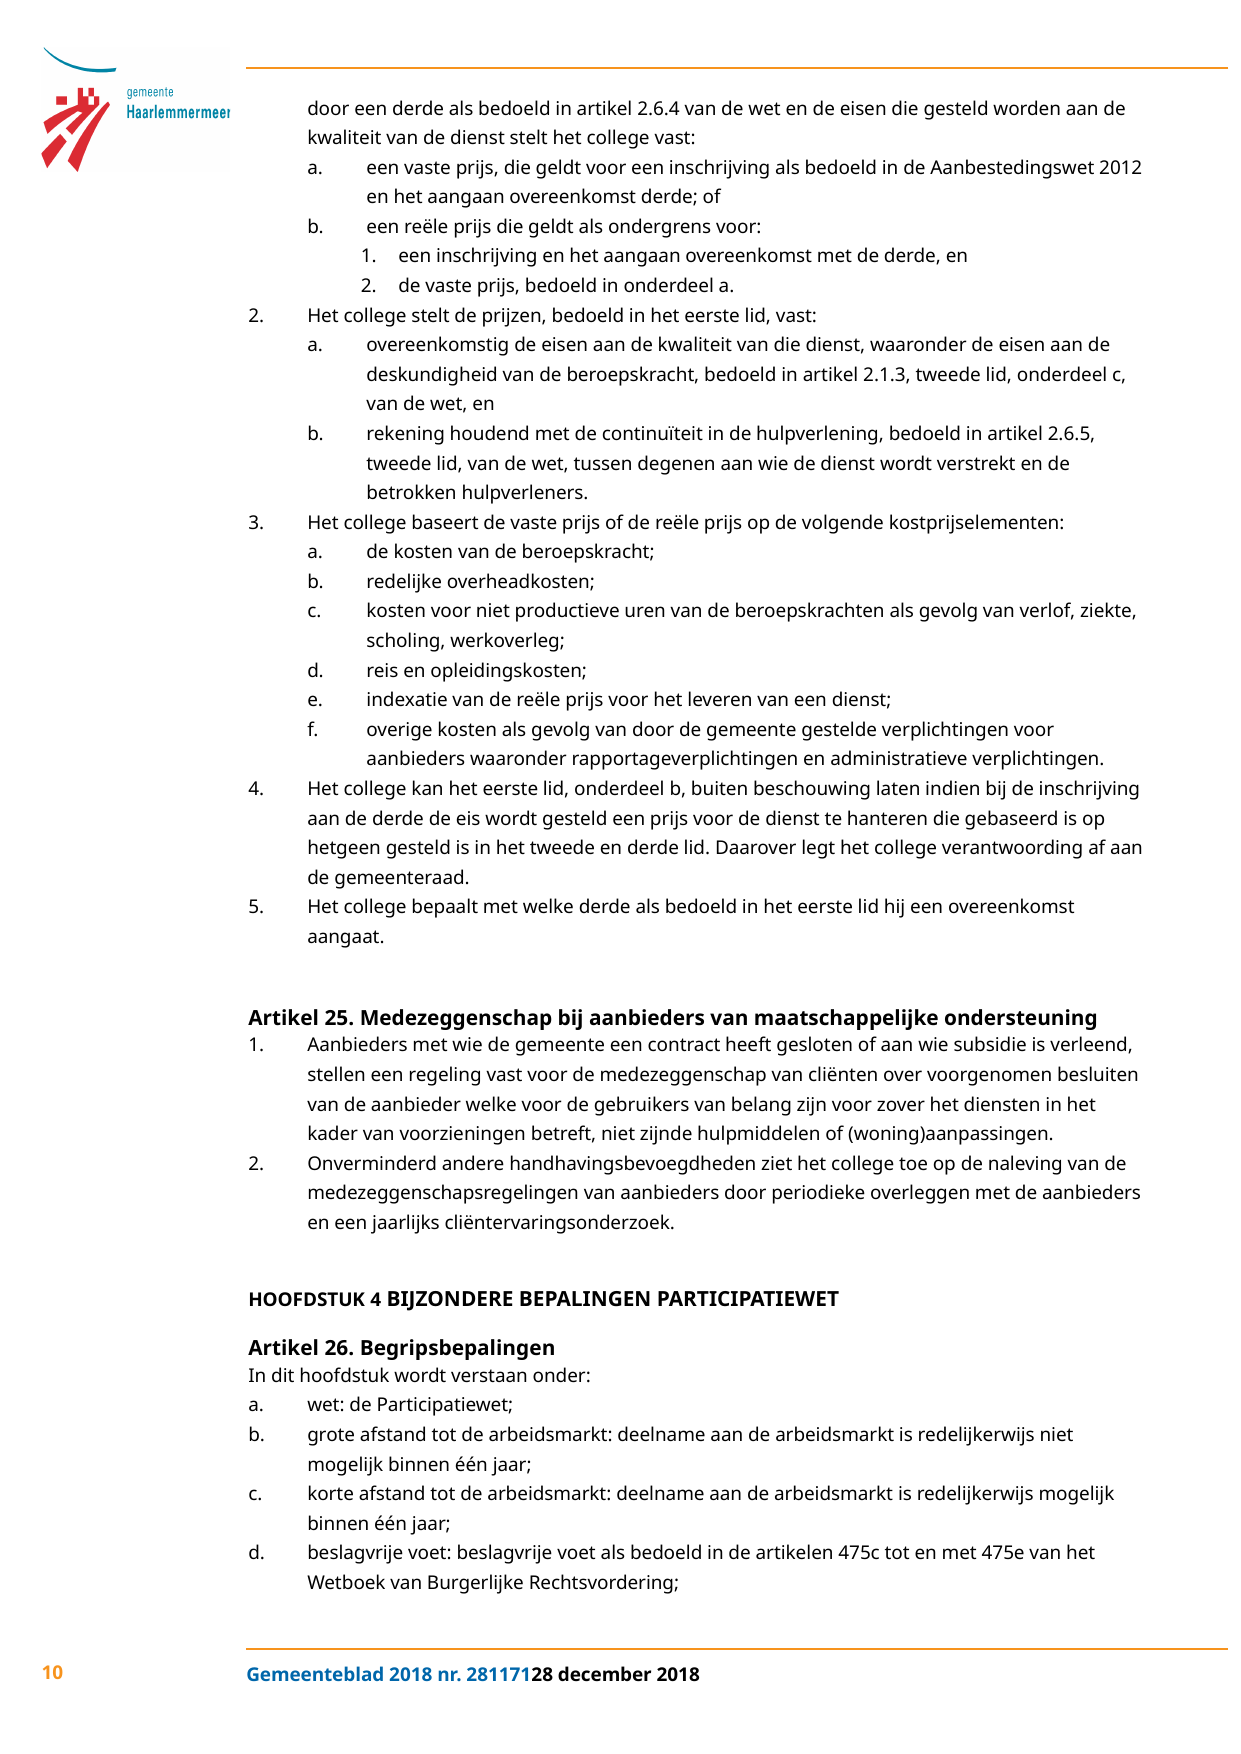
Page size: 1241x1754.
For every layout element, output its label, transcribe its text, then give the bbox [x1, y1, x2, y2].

list Aanbieders met wie de gemeente een contract heeft gesloten of aan wie subsidie is verleend, stellen een regeling vast voor de medezeggenschap van cliënten over voorgenomen besluiten van de aanbieder welke voor de gebruikers van belang zijn voor zover het diensten in het kader van voorzieningen betreft, niet zijnde hulpmiddelen of (woning)aanpassingen. [248, 1032, 1152, 1146]
list overeenkomstig de eisen aan de kwaliteit van die dienst, waaronder de eisen aan de deskundigheid van de beroepskracht, bedoeld in artikel 2.1.3, tweede lid, onderdeel c, van de wet, en [307, 331, 1152, 416]
list Het college baseert de vaste prijs of de reële prijs op de volgende kostprijselementen: [248, 509, 1152, 535]
list een reële prijs die geldt als ondergrens voor: [307, 213, 1152, 239]
list Onverminderd andere handhavingsbevoegdheden ziet het college toe op de naleving van de medezeggenschapsregelingen van aanbieders door periodieke overleggen met de aanbieders en een jaarlijks cliëntervaringsonderzoek. [248, 1150, 1152, 1235]
list overige kosten als gevolg van door de gemeente gestelde verplichtingen voor aanbieders waaronder rapportageverplichtingen en administratieve verplichtingen. [307, 716, 1152, 771]
list de kosten van de beroepskracht; [307, 538, 1152, 564]
list door een derde als bedoeld in artikel 2.6.4 van de wet en de eisen die gesteld worden aan de kwaliteit van de dienst stelt het college vast: [248, 95, 1152, 150]
list Het college kan het eerste lid, onderdeel b, buiten beschouwing laten indien bij de inschrijving aan de derde de eis wordt gesteld een prijs voor de dienst te hanteren die gebaseerd is op hetgeen gesteld is in het tweede en derde lid. Daarover legt het college verantwoording af aan de gemeenteraad. [248, 775, 1152, 890]
list Het college bepaalt met welke derde als bedoeld in het eerste lid hij een overeenkomst aangaat. [248, 893, 1152, 949]
list kosten voor niet productieve uren van de beroepskrachten als gevolg van verlof, ziekte, scholing, werkoverleg; [307, 598, 1152, 653]
list korte afstand tot de arbeidsmarkt: deelname aan de arbeidsmarkt is redelijkerwijs mogelijk binnen één jaar; [248, 1480, 1152, 1536]
text Artikel 25. Medezeggenschap bij aanbieders van maatschappelijke ondersteuning [248, 1003, 1152, 1032]
text In dit hoofdstuk wordt verstaan onder: [248, 1362, 1152, 1388]
list rekening houdend met de continuïteit in de hulpverlening, bedoeld in artikel 2.6.5, tweede lid, van de wet, tussen degenen aan wie de dienst wordt verstrekt en de betrokken hulpverleners. [307, 420, 1152, 505]
picture [41, 47, 231, 172]
list redelijke overheadkosten; [307, 568, 1152, 594]
list reis en opleidingskosten; [307, 657, 1152, 683]
list indexatie van de reële prijs voor het leveren van een dienst; [307, 686, 1152, 712]
list grote afstand tot de arbeidsmarkt: deelname aan de arbeidsmarkt is redelijkerwijs niet mogelijk binnen één jaar; [248, 1421, 1152, 1476]
list een vaste prijs, die geldt voor een inschrijving als bedoeld in de Aanbestedingswet 2012 en het aangaan overeenkomst derde; of [307, 154, 1152, 209]
list beslagvrije voet: beslagvrije voet als bedoeld in de artikelen 475c tot en met 475e van het Wetboek van Burgerlijke Rechtsvordering; [248, 1539, 1152, 1595]
text HOOFDSTUK 4 BIJZONDERE BEPALINGEN PARTICIPATIEWET [248, 1284, 1152, 1313]
list de vaste prijs, bedoeld in onderdeel a. [361, 272, 1152, 298]
list wet: de Participatiewet; [248, 1392, 1152, 1417]
text Artikel 26. Begripsbepalingen [248, 1333, 1152, 1362]
list Het college stelt de prijzen, bedoeld in het eerste lid, vast: [248, 302, 1152, 328]
list een inschrijving en het aangaan overeenkomst met de derde, en [361, 243, 1152, 268]
